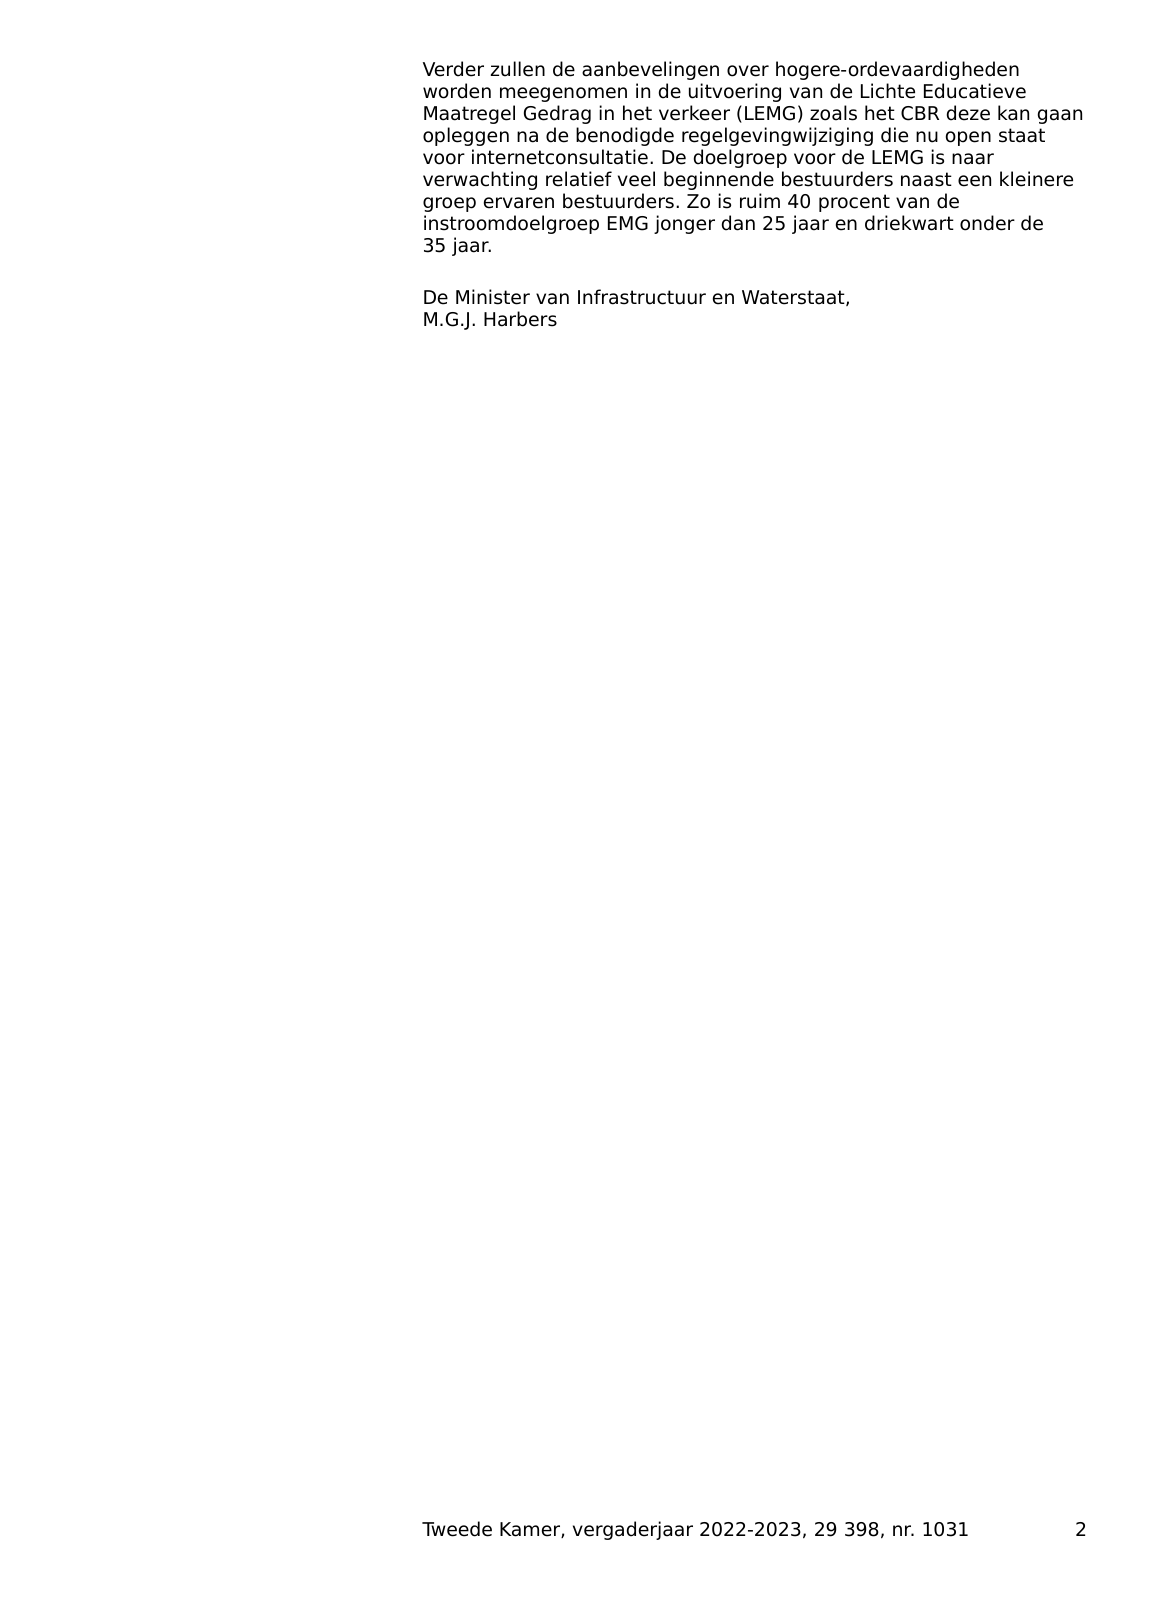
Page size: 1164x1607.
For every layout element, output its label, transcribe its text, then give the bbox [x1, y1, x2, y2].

text De Minister van Infrastructuur en Waterstaat, M.G.J. Harbers [422, 287, 1087, 331]
text Verder zullen de aanbevelingen over hogere-ordevaardigheden worden meegenomen in de uitvoering van de Lichte Educatieve Maatregel Gedrag in het verkeer (LEMG) zoals het CBR deze kan gaan opleggen na de benodigde regelgevingwijziging die nu open staat voor internetconsultatie. De doelgroep voor de LEMG is naar verwachting relatief veel beginnende bestuurders naast een kleinere groep ervaren bestuurders. Zo is ruim 40 procent van de instroomdoelgroep EMG jonger dan 25 jaar en driekwart onder de 35 jaar. [422, 59, 1087, 257]
